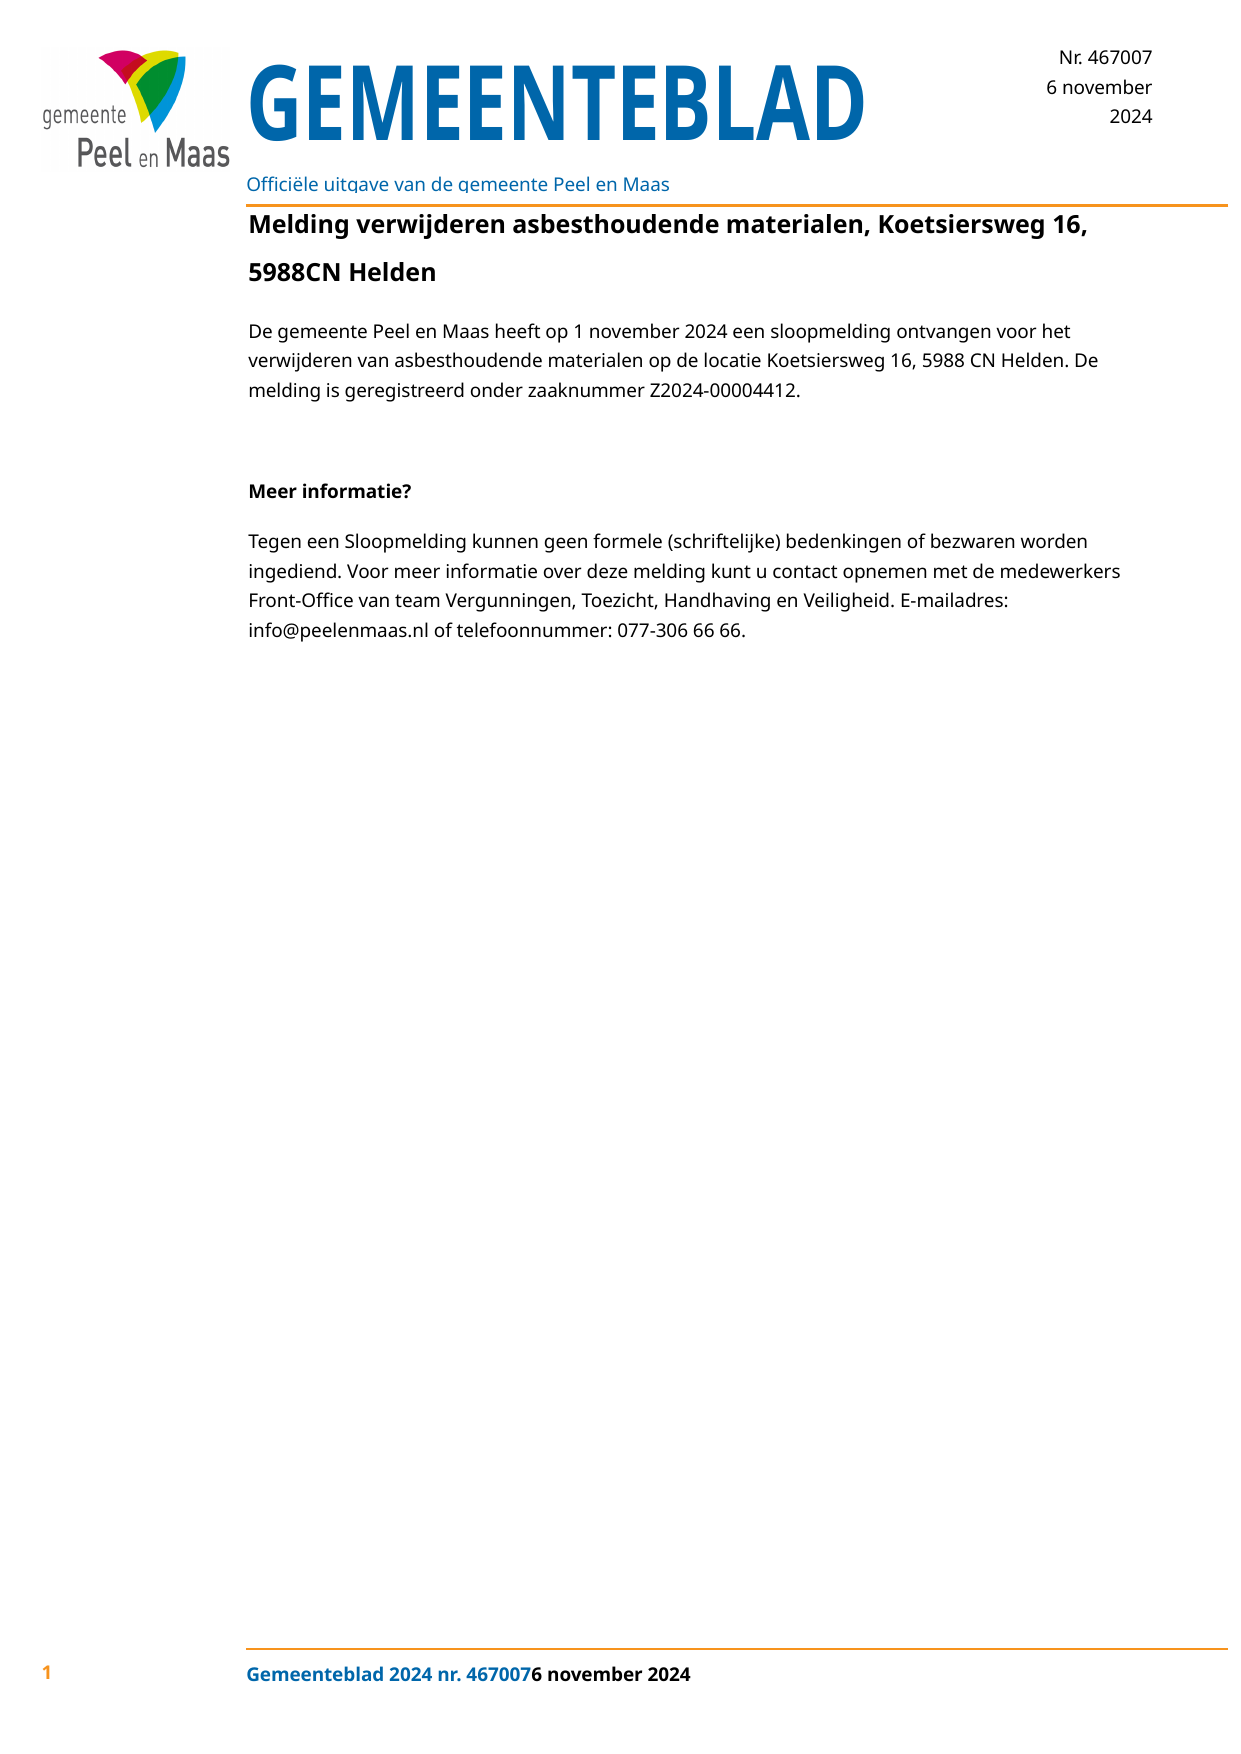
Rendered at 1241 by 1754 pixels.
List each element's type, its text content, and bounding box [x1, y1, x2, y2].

text De gemeente Peel en Maas heeft op 1 november 2024 een sloopmelding ontvangen voor het verwijderen van asbesthoudende materialen op de locatie Koetsiersweg 16, 5988 CN Helden. De melding is geregistreerd onder zaaknummer Z2024-00004412. [248, 318, 1152, 403]
text Melding verwijderen asbesthoudende materialen, Koetsiersweg 16, 5988CN Helden [248, 207, 1152, 288]
picture [41, 47, 231, 172]
text Tegen een Sloopmelding kunnen geen formele (schriftelijke) bedenkingen of bezwaren worden ingediend. Voor meer informatie over deze melding kunt u contact opnemen met de medewerkers Front-Office van team Vergunningen, Toezicht, Handhaving en Veiligheid. E-mailadres: info@peelenmaas.nl of telefoonnummer: 077-306 66 66. [248, 528, 1152, 643]
text Meer informatie? [248, 478, 1152, 504]
